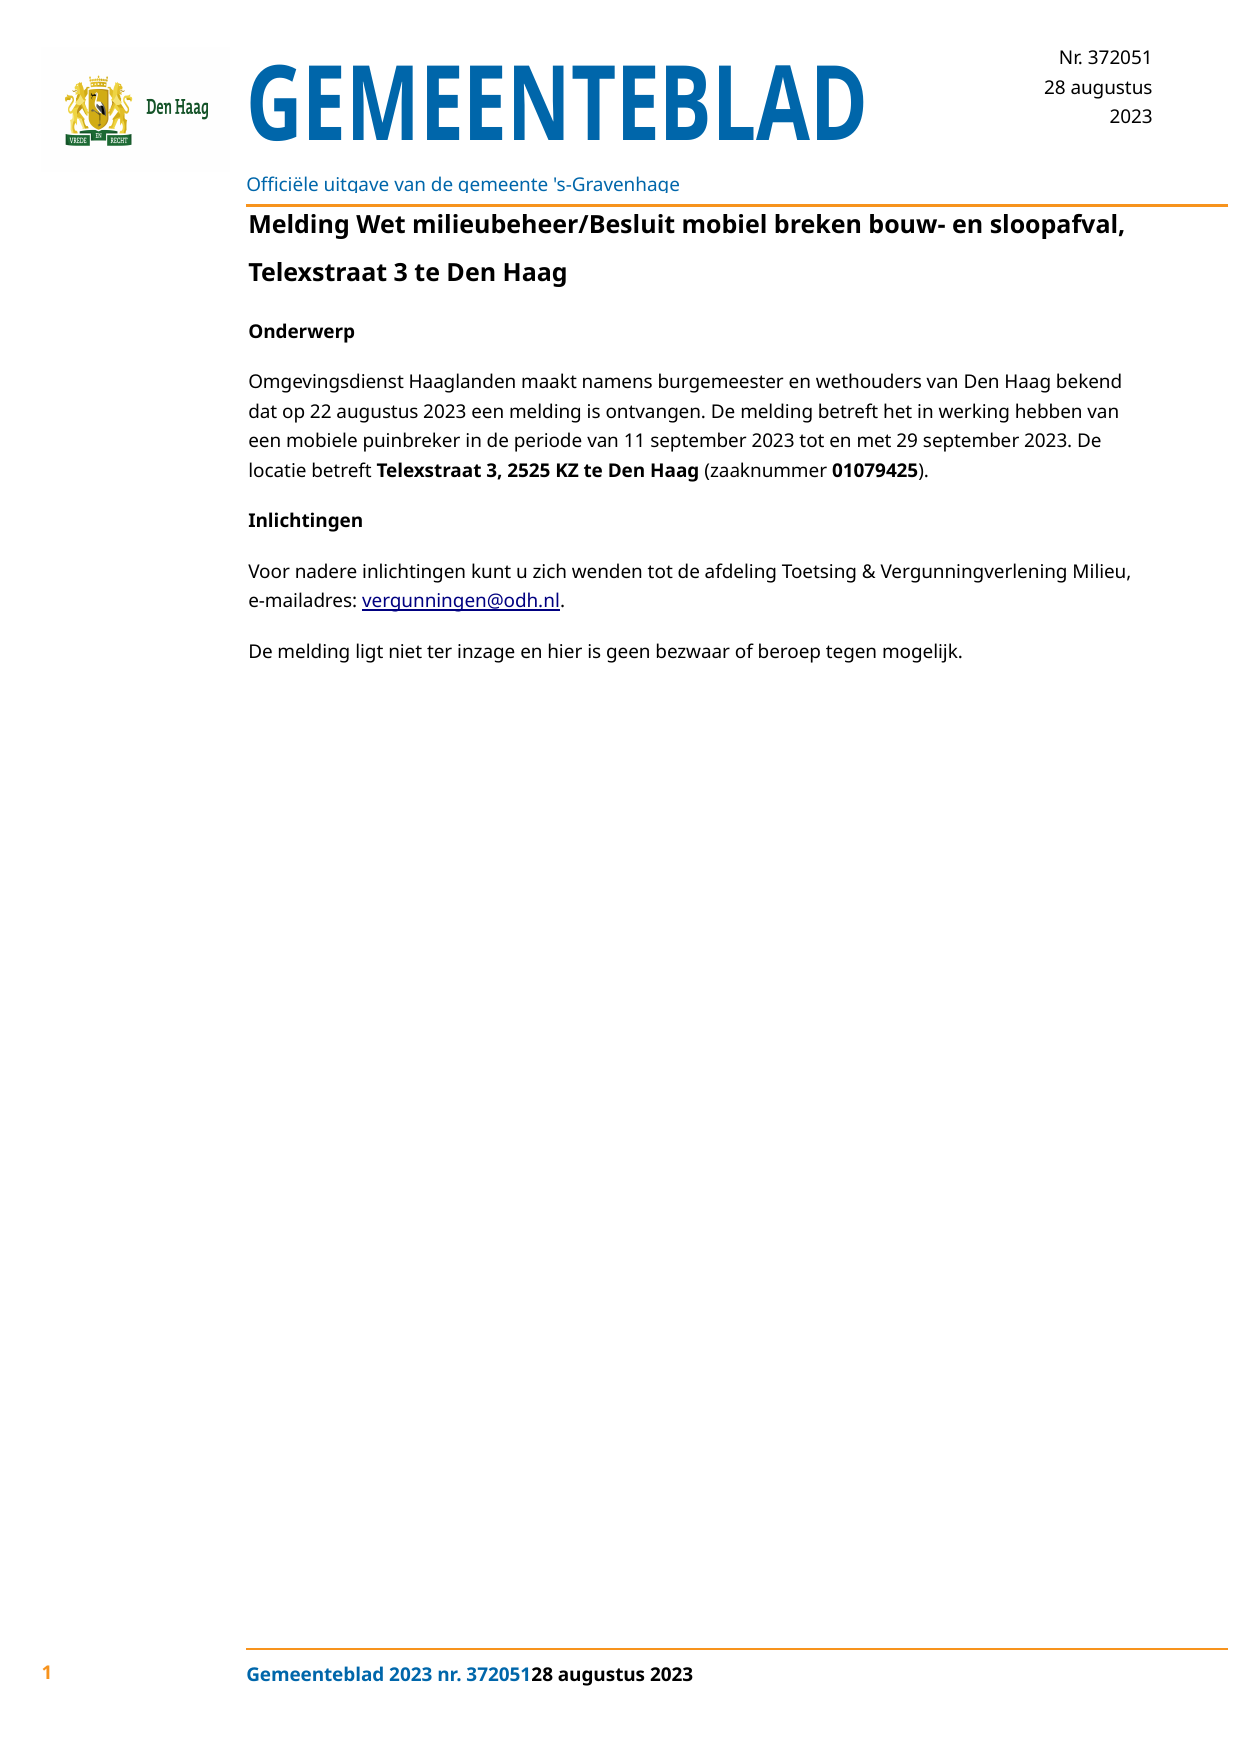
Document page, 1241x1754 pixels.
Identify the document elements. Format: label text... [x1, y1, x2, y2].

text De melding ligt niet ter inzage en hier is geen bezwaar of beroep tegen mogelijk. [248, 638, 1152, 664]
text Omgevingsdienst Haaglanden maakt namens burgemeester en wethouders van Den Haag bekend dat op 22 augustus 2023 een melding is ontvangen. De melding betreft het in werking hebben van een mobiele puinbreker in de periode van 11 september 2023 tot en met 29 september 2023. De locatie betreft Telexstraat 3, 2525 KZ te Den Haag (zaaknummer 01079425). [248, 368, 1152, 483]
text Melding Wet milieubeheer/Besluit mobiel breken bouw- en sloopafval, Telexstraat 3 te Den Haag [248, 207, 1152, 288]
text Inlichtingen [248, 507, 1152, 533]
text Onderwerp [248, 318, 1152, 344]
picture [41, 47, 231, 172]
text Voor nadere inlichtingen kunt u zich wenden tot de afdeling Toetsing & Vergunningverlening Milieu, e-mailadres: vergunningen@odh.nl. [248, 558, 1152, 613]
